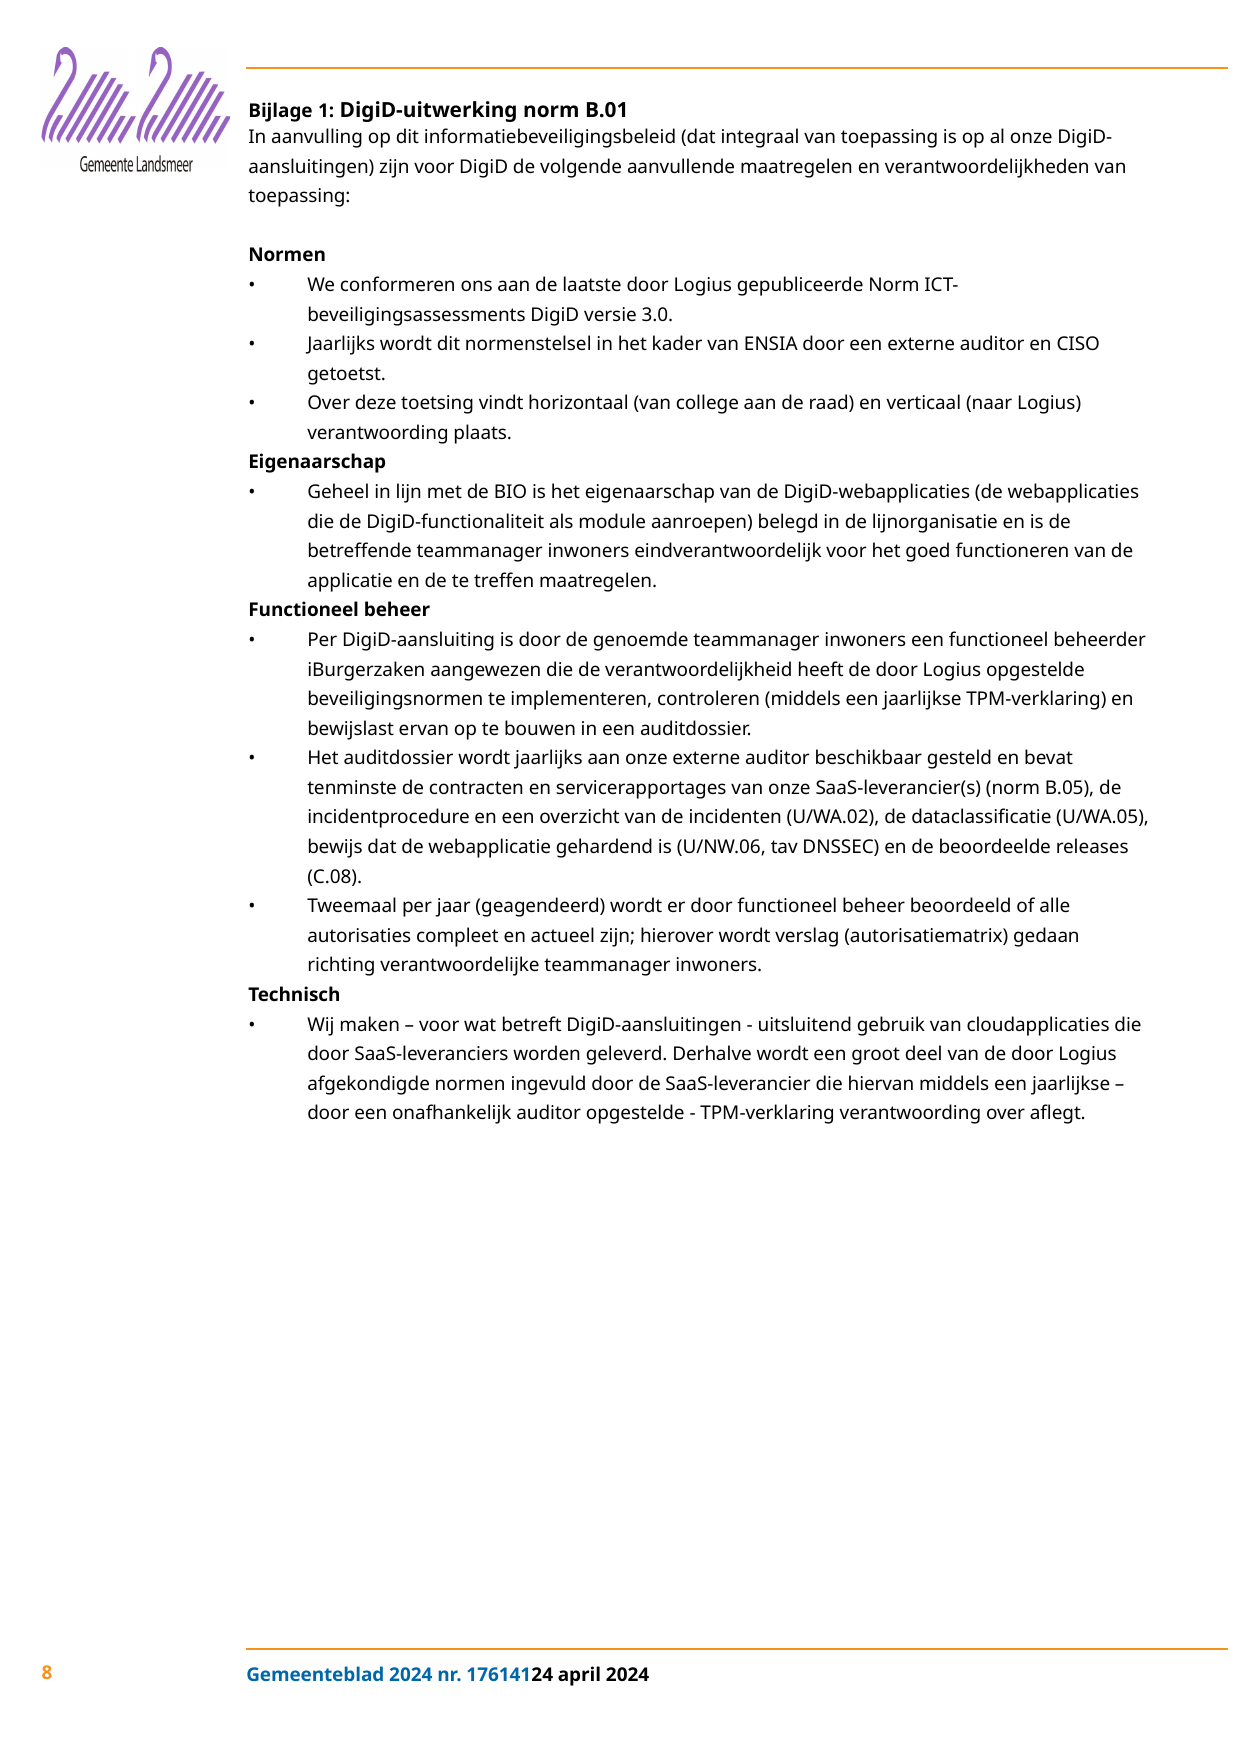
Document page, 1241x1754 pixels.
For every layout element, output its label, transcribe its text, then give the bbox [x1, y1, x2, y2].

text Functioneel beheer [248, 597, 1152, 622]
list Wij maken – voor wat betreft DigiD-aansluitingen - uitsluitend gebruik van cloudapplicaties die door SaaS-leveranciers worden geleverd. Derhalve wordt een groot deel van de door Logius afgekondigde normen ingevuld door de SaaS-leverancier die hiervan middels een jaarlijkse – door een onafhankelijk auditor opgestelde - TPM-verklaring verantwoording over aflegt. [248, 1011, 1152, 1125]
text Bijlage 1: DigiD-uitwerking norm B.01 [248, 95, 1152, 123]
text Eigenaarschap [248, 449, 1152, 474]
list Jaarlijks wordt dit normenstelsel in het kader van ENSIA door een externe auditor en CISO getoetst. [248, 330, 1152, 386]
list Per DigiD-aansluiting is door de genoemde teammanager inwoners een functioneel beheerder iBurgerzaken aangewezen die de verantwoordelijkheid heeft de door Logius opgestelde beveiligingsnormen te implementeren, controleren (middels een jaarlijkse TPM-verklaring) en bewijslast ervan op te bouwen in een auditdossier. [248, 626, 1152, 741]
picture [41, 47, 231, 172]
list Over deze toetsing vindt horizontaal (van college aan de raad) en verticaal (naar Logius) verantwoording plaats. [248, 389, 1152, 445]
list Het auditdossier wordt jaarlijks aan onze externe auditor beschikbaar gesteld en bevat tenminste de contracten en servicerapportages van onze SaaS-leverancier(s) (norm B.05), de incidentprocedure en een overzicht van de incidenten (U/WA.02), de dataclassificatie (U/WA.05), bewijs dat de webapplicatie gehardend is (U/NW.06, tav DNSSEC) en de beoordeelde releases (C.08). [248, 744, 1152, 889]
text Technisch [248, 981, 1152, 1007]
list Tweemaal per jaar (geagendeerd) wordt er door functioneel beheer beoordeeld of alle autorisaties compleet en actueel zijn; hierover wordt verslag (autorisatiematrix) gedaan richting verantwoordelijke teammanager inwoners. [248, 892, 1152, 977]
list We conformeren ons aan de laatste door Logius gepubliceerde Norm ICT-beveiligingsassessments DigiD versie 3.0. [248, 271, 1152, 327]
list Geheel in lijn met de BIO is het eigenaarschap van de DigiD-webapplicaties (de webapplicaties die de DigiD-functionaliteit als module aanroepen) belegd in de lijnorganisatie en is de betreffende teammanager inwoners eindverantwoordelijk voor het goed functioneren van de applicatie en de te treffen maatregelen. [248, 478, 1152, 593]
text In aanvulling op dit informatiebeveiligingsbeleid (dat integraal van toepassing is op al onze DigiD-aansluitingen) zijn voor DigiD de volgende aanvullende maatregelen en verantwoordelijkheden van toepassing: [248, 123, 1152, 208]
text Normen [248, 242, 1152, 267]
